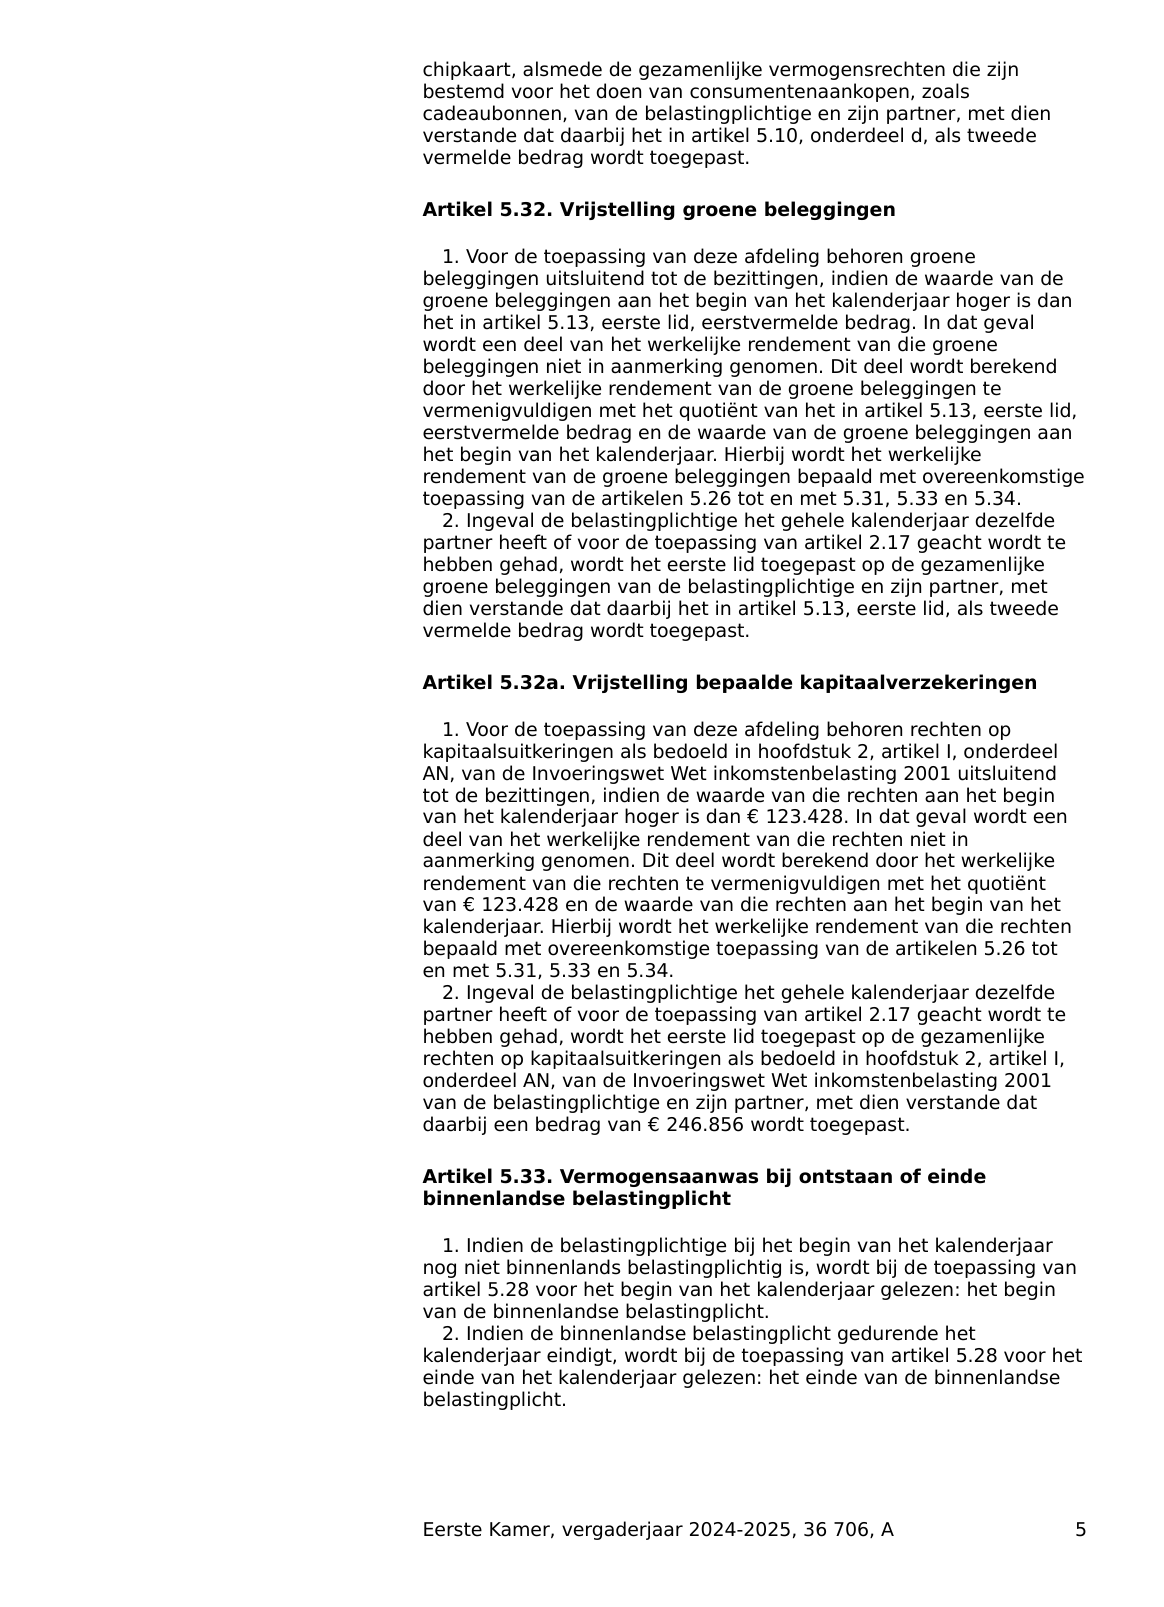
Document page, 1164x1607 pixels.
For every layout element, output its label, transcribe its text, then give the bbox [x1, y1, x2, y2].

text 1. Voor de toepassing van deze afdeling behoren rechten op kapitaalsuitkeringen als bedoeld in hoofdstuk 2, artikel I, onderdeel AN, van de Invoeringswet Wet inkomstenbelasting 2001 uitsluitend tot de bezittingen, indien de waarde van die rechten aan het begin van het kalenderjaar hoger is dan € 123.428. In dat geval wordt een deel van het werkelijke rendement van die rechten niet in aanmerking genomen. Dit deel wordt berekend door het werkelijke rendement van die rechten te vermenigvuldigen met het quotiënt van € 123.428 en de waarde van die rechten aan het begin van het kalenderjaar. Hierbij wordt het werkelijke rendement van die rechten bepaald met overeenkomstige toepassing van de artikelen 5.26 tot en met 5.31, 5.33 en 5.34. [422, 718, 1087, 982]
text chipkaart, alsmede de gezamenlijke vermogensrechten die zijn bestemd voor het doen van consumentenaankopen, zoals cadeaubonnen, van de belastingplichtige en zijn partner, met dien verstande dat daarbij het in artikel 5.10, onderdeel d, als tweede vermelde bedrag wordt toegepast. [422, 59, 1087, 169]
text 1. Indien de belastingplichtige bij het begin van het kalenderjaar nog niet binnenlands belastingplichtig is, wordt bij de toepassing van artikel 5.28 voor het begin van het kalenderjaar gelezen: het begin van de binnenlandse belastingplicht. [422, 1235, 1087, 1323]
subtitle Artikel 5.32a. Vrijstelling bepaalde kapitaalverzekeringen [422, 672, 1087, 693]
text 2. Ingeval de belastingplichtige het gehele kalenderjaar dezelfde partner heeft of voor de toepassing van artikel 2.17 geacht wordt te hebben gehad, wordt het eerste lid toegepast op de gezamenlijke groene beleggingen van de belastingplichtige en zijn partner, met dien verstande dat daarbij het in artikel 5.13, eerste lid, als tweede vermelde bedrag wordt toegepast. [422, 510, 1087, 642]
text 2. Indien de binnenlandse belastingplicht gedurende het kalenderjaar eindigt, wordt bij de toepassing van artikel 5.28 voor het einde van het kalenderjaar gelezen: het einde van de binnenlandse belastingplicht. [422, 1323, 1087, 1411]
text 2. Ingeval de belastingplichtige het gehele kalenderjaar dezelfde partner heeft of voor de toepassing van artikel 2.17 geacht wordt te hebben gehad, wordt het eerste lid toegepast op de gezamenlijke rechten op kapitaalsuitkeringen als bedoeld in hoofdstuk 2, artikel I, onderdeel AN, van de Invoeringswet Wet inkomstenbelasting 2001 van de belastingplichtige en zijn partner, met dien verstande dat daarbij een bedrag van € 246.856 wordt toegepast. [422, 982, 1087, 1136]
subtitle Artikel 5.33. Vermogensaanwas bij ontstaan of einde binnenlandse belastingplicht [422, 1166, 1087, 1210]
subtitle Artikel 5.32. Vrijstelling groene beleggingen [422, 199, 1087, 221]
text 1. Voor de toepassing van deze afdeling behoren groene beleggingen uitsluitend tot de bezittingen, indien de waarde van de groene beleggingen aan het begin van het kalenderjaar hoger is dan het in artikel 5.13, eerste lid, eerstvermelde bedrag. In dat geval wordt een deel van het werkelijke rendement van die groene beleggingen niet in aanmerking genomen. Dit deel wordt berekend door het werkelijke rendement van de groene beleggingen te vermenigvuldigen met het quotiënt van het in artikel 5.13, eerste lid, eerstvermelde bedrag en de waarde van de groene beleggingen aan het begin van het kalenderjaar. Hierbij wordt het werkelijke rendement van de groene beleggingen bepaald met overeenkomstige toepassing van de artikelen 5.26 tot en met 5.31, 5.33 en 5.34. [422, 246, 1087, 510]
